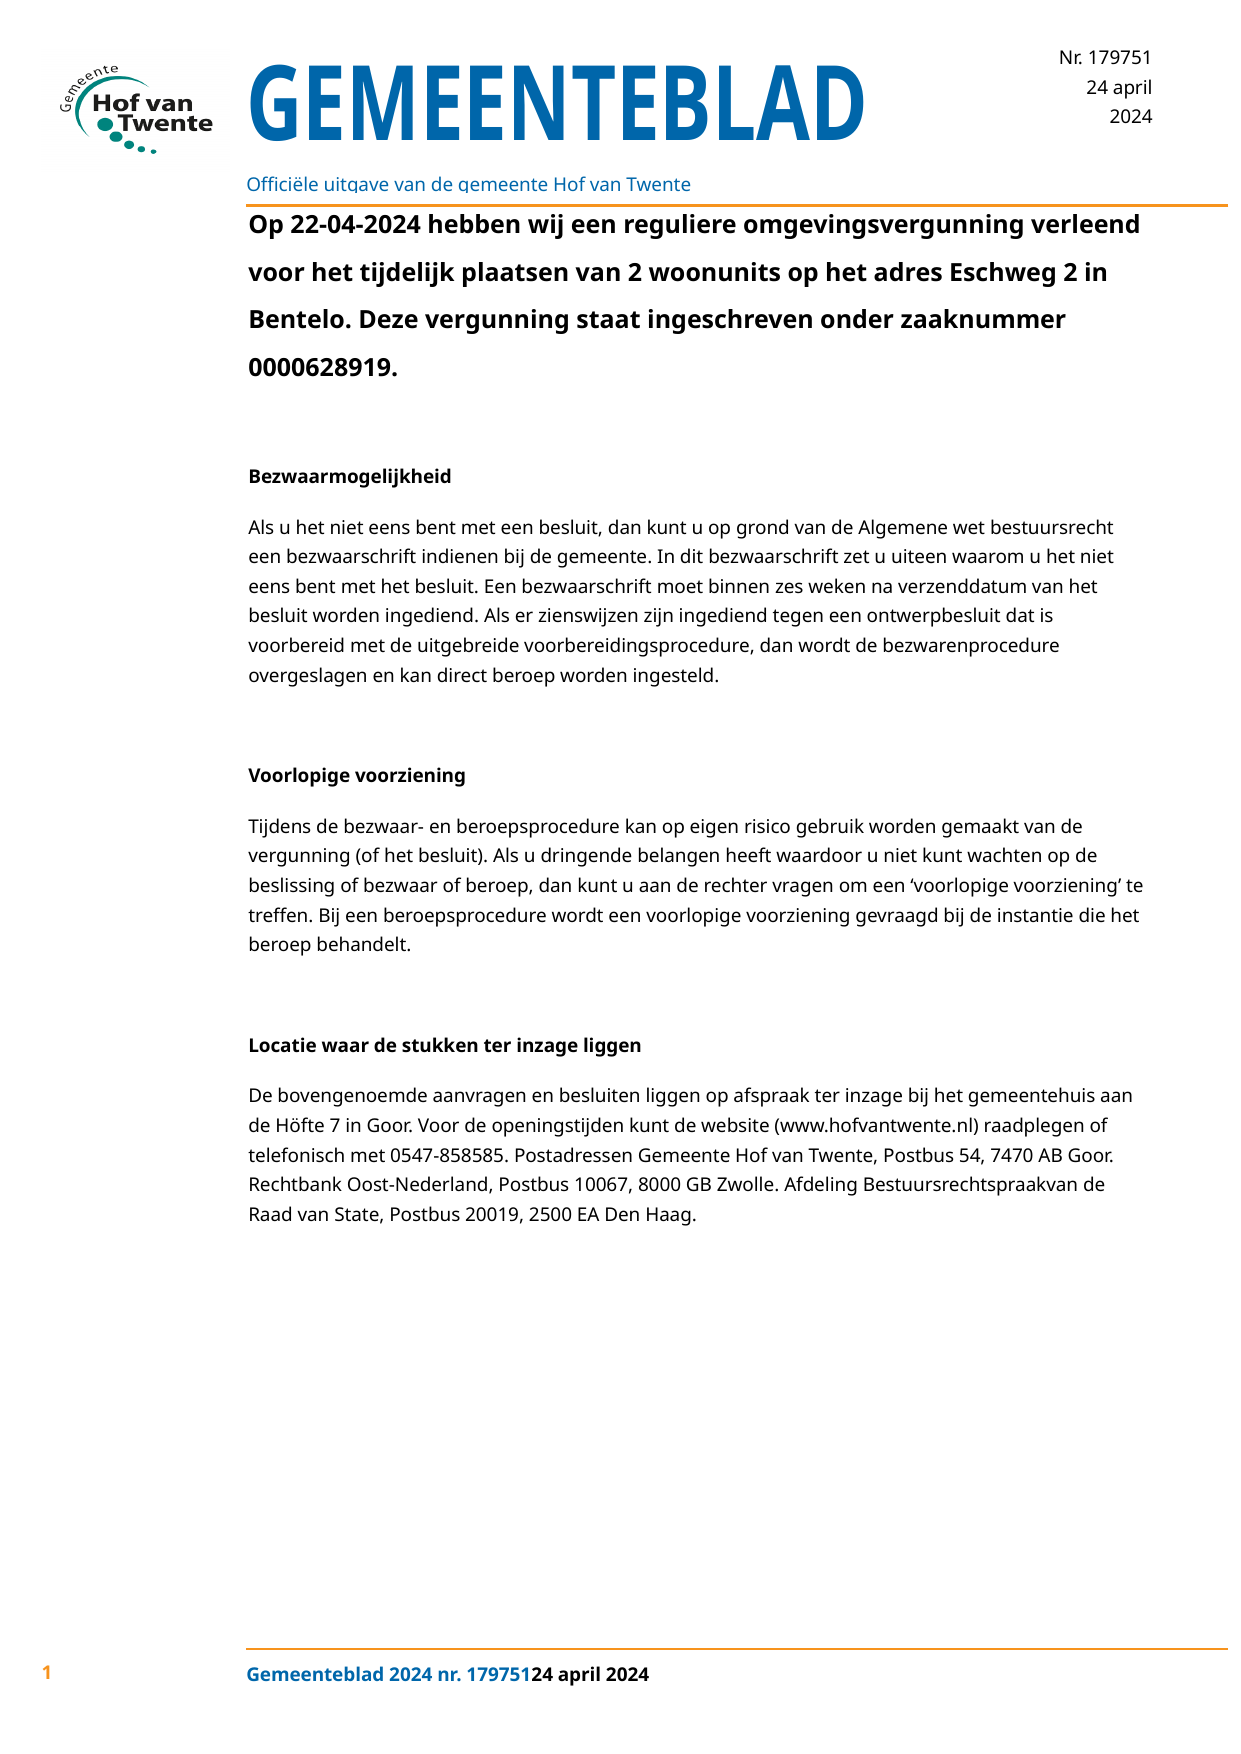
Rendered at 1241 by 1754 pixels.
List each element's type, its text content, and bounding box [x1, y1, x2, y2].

text De bovengenoemde aanvragen en besluiten liggen op afspraak ter inzage bij het gemeentehuis aan de Höfte 7 in Goor. Voor de openingstijden kunt de website (www.hofvantwente.nl) raadplegen of telefonisch met 0547-858585. Postadressen Gemeente Hof van Twente, Postbus 54, 7470 AB Goor. Rechtbank Oost-Nederland, Postbus 10067, 8000 GB Zwolle. Afdeling Bestuursrechtspraakvan de Raad van State, Postbus 20019, 2500 EA Den Haag. [248, 1083, 1152, 1227]
picture [41, 47, 231, 172]
text Locatie waar de stukken ter inzage liggen [248, 1032, 1152, 1058]
text Bezwaarmogelijkheid [248, 463, 1152, 489]
text Tijdens de bezwaar- en beroepsprocedure kan op eigen risico gebruik worden gemaakt van de vergunning (of het besluit). Als u dringende belangen heeft waardoor u niet kunt wachten op de beslissing of bezwaar of beroep, dan kunt u aan de rechter vragen om een ‘voorlopige voorziening’ te treffen. Bij een beroepsprocedure wordt een voorlopige voorziening gevraagd bij de instantie die het beroep behandelt. [248, 813, 1152, 957]
text Voorlopige voorziening [248, 763, 1152, 788]
text Op 22-04-2024 hebben wij een reguliere omgevingsvergunning verleend voor het tijdelijk plaatsen van 2 woonunits op het adres Eschweg 2 in Bentelo. Deze vergunning staat ingeschreven onder zaaknummer 0000628919. [248, 207, 1152, 384]
text Als u het niet eens bent met een besluit, dan kunt u op grond van de Algemene wet bestuursrecht een bezwaarschrift indienen bij de gemeente. In dit bezwaarschrift zet u uiteen waarom u het niet eens bent met het besluit. Een bezwaarschrift moet binnen zes weken na verzenddatum van het besluit worden ingediend. Als er zienswijzen zijn ingediend tegen een ontwerpbesluit dat is voorbereid met de uitgebreide voorbereidingsprocedure, dan wordt de bezwarenprocedure overgeslagen en kan direct beroep worden ingesteld. [248, 514, 1152, 688]
